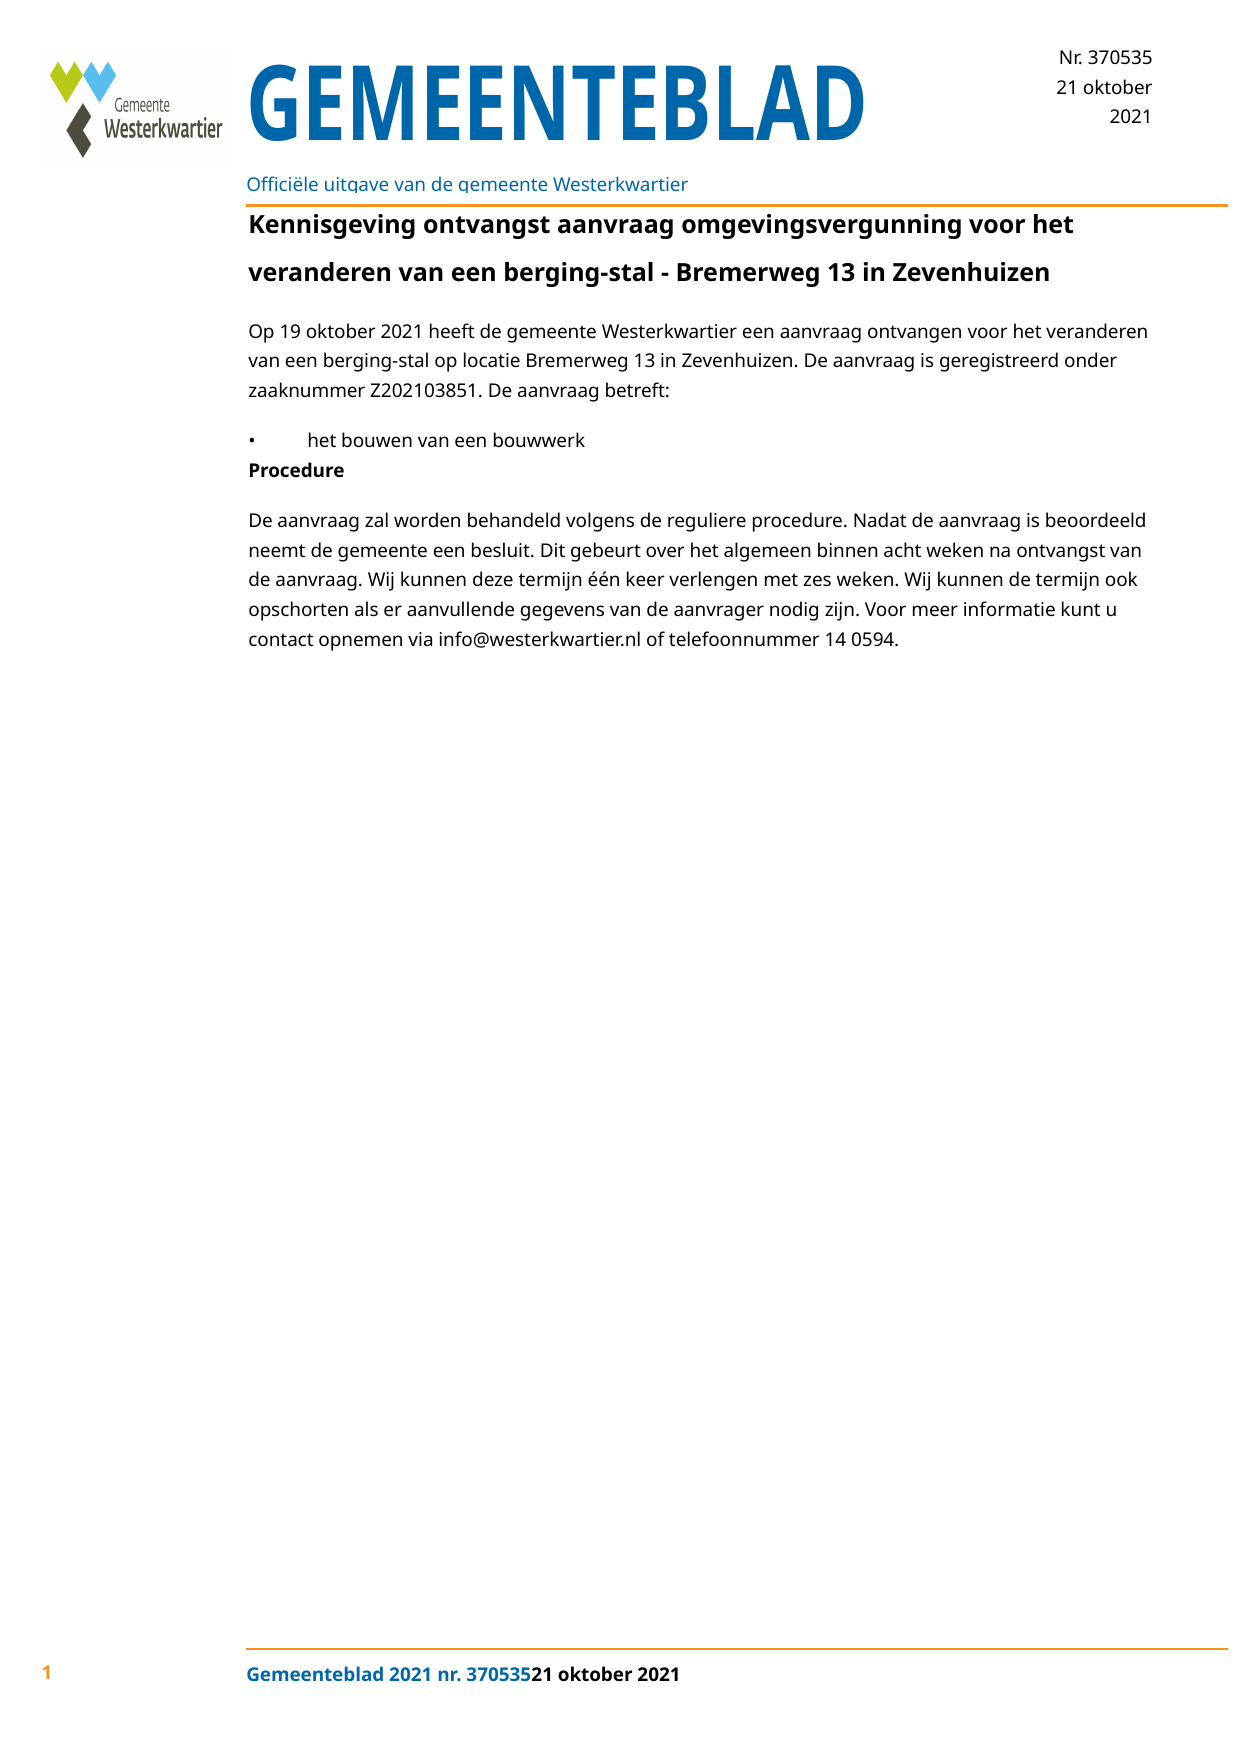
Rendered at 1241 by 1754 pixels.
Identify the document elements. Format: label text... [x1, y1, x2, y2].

list het bouwen van een bouwwerk [248, 427, 1152, 453]
text Procedure [248, 457, 1152, 483]
text Kennisgeving ontvangst aanvraag omgevingsvergunning voor het veranderen van een berging-stal - Bremerweg 13 in Zevenhuizen [248, 207, 1152, 288]
picture [41, 47, 231, 172]
text De aanvraag zal worden behandeld volgens de reguliere procedure. Nadat de aanvraag is beoordeeld neemt de gemeente een besluit. Dit gebeurt over het algemeen binnen acht weken na ontvangst van de aanvraag. Wij kunnen deze termijn één keer verlengen met zes weken. Wij kunnen de termijn ook opschorten als er aanvullende gegevens van de aanvrager nodig zijn. Voor meer informatie kunt u contact opnemen via info@westerkwartier.nl of telefoonnummer 14 0594. [248, 507, 1152, 652]
text Op 19 oktober 2021 heeft de gemeente Westerkwartier een aanvraag ontvangen voor het veranderen van een berging-stal op locatie Bremerweg 13 in Zevenhuizen. De aanvraag is geregistreerd onder zaaknummer Z202103851. De aanvraag betreft: [248, 318, 1152, 403]
